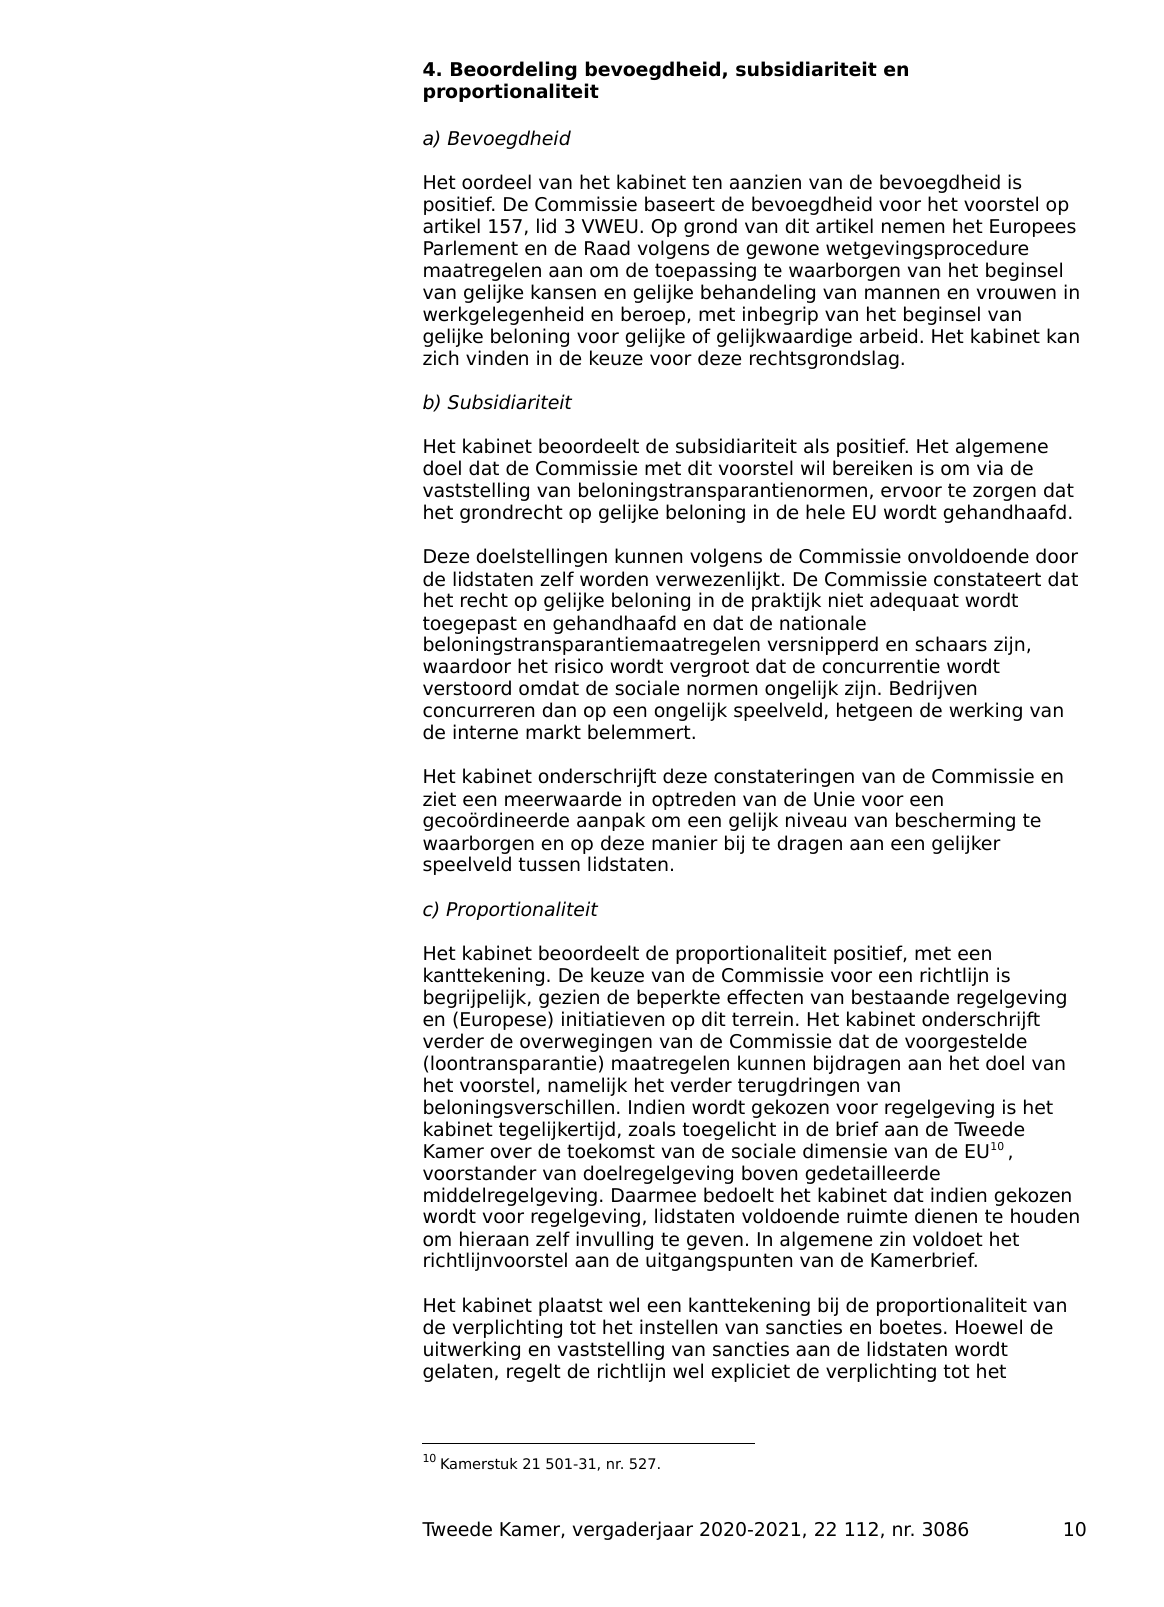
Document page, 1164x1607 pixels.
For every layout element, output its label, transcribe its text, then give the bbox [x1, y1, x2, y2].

subtitle a) Bevoegdheid [422, 128, 1087, 150]
text Kamerstuk 21 501-31, nr. 527. [422, 1452, 1087, 1474]
text Het kabinet beoordeelt de subsidiariteit als positief. Het algemene doel dat de Commissie met dit voorstel wil bereiken is om via de vaststelling van beloningstransparantienormen, ervoor te zorgen dat het grondrecht op gelijke beloning in de hele EU wordt gehandhaafd. [422, 436, 1087, 524]
text Het kabinet onderschrijft deze constateringen van de Commissie en ziet een meerwaarde in optreden van de Unie voor een gecoördineerde aanpak om een gelijk niveau van bescherming te waarborgen en op deze manier bij te dragen aan een gelijker speelveld tussen lidstaten. [422, 766, 1087, 876]
text Het kabinet beoordeelt de proportionaliteit positief, met een kanttekening. De keuze van de Commissie voor een richtlijn is begrijpelijk, gezien de beperkte effecten van bestaande regelgeving en (Europese) initiatieven op dit terrein. Het kabinet onderschrijft verder de overwegingen van de Commissie dat de voorgestelde (loontransparantie) maatregelen kunnen bijdragen aan het doel van het voorstel, namelijk het verder terugdringen van beloningsverschillen. Indien wordt gekozen voor regelgeving is het kabinet tegelijkertijd, zoals toegelicht in de brief aan de Tweede Kamer over de toekomst van de sociale dimensie van de EU, voorstander van doelregelgeving boven gedetailleerde middelregelgeving. Daarmee bedoelt het kabinet dat indien gekozen wordt voor regelgeving, lidstaten voldoende ruimte dienen te houden om hieraan zelf invulling te geven. In algemene zin voldoet het richtlijnvoorstel aan de uitgangspunten van de Kamerbrief. [422, 943, 1087, 1272]
text Deze doelstellingen kunnen volgens de Commissie onvoldoende door de lidstaten zelf worden verwezenlijkt. De Commissie constateert dat het recht op gelijke beloning in de praktijk niet adequaat wordt toegepast en gehandhaafd en dat de nationale beloningstransparantiemaatregelen versnipperd en schaars zijn, waardoor het risico wordt vergroot dat de concurrentie wordt verstoord omdat de sociale normen ongelijk zijn. Bedrijven concurreren dan op een ongelijk speelveld, hetgeen de werking van de interne markt belemmert. [422, 546, 1087, 744]
text Het kabinet plaatst wel een kanttekening bij de proportionaliteit van de verplichting tot het instellen van sancties en boetes. Hoewel de uitwerking en vaststelling van sancties aan de lidstaten wordt gelaten, regelt de richtlijn wel expliciet de verplichting tot het [422, 1294, 1087, 1382]
subtitle 4. Beoordeling bevoegdheid, subsidiariteit en proportionaliteit [422, 59, 1087, 103]
subtitle b) Subsidiariteit [422, 392, 1087, 414]
subtitle c) Proportionaliteit [422, 898, 1087, 921]
text Het oordeel van het kabinet ten aanzien van de bevoegdheid is positief. De Commissie baseert de bevoegdheid voor het voorstel op artikel 157, lid 3 VWEU. Op grond van dit artikel nemen het Europees Parlement en de Raad volgens de gewone wetgevingsprocedure maatregelen aan om de toepassing te waarborgen van het beginsel van gelijke kansen en gelijke behandeling van mannen en vrouwen in werkgelegenheid en beroep, met inbegrip van het beginsel van gelijke beloning voor gelijke of gelijkwaardige arbeid. Het kabinet kan zich vinden in de keuze voor deze rechtsgrondslag. [422, 172, 1087, 370]
